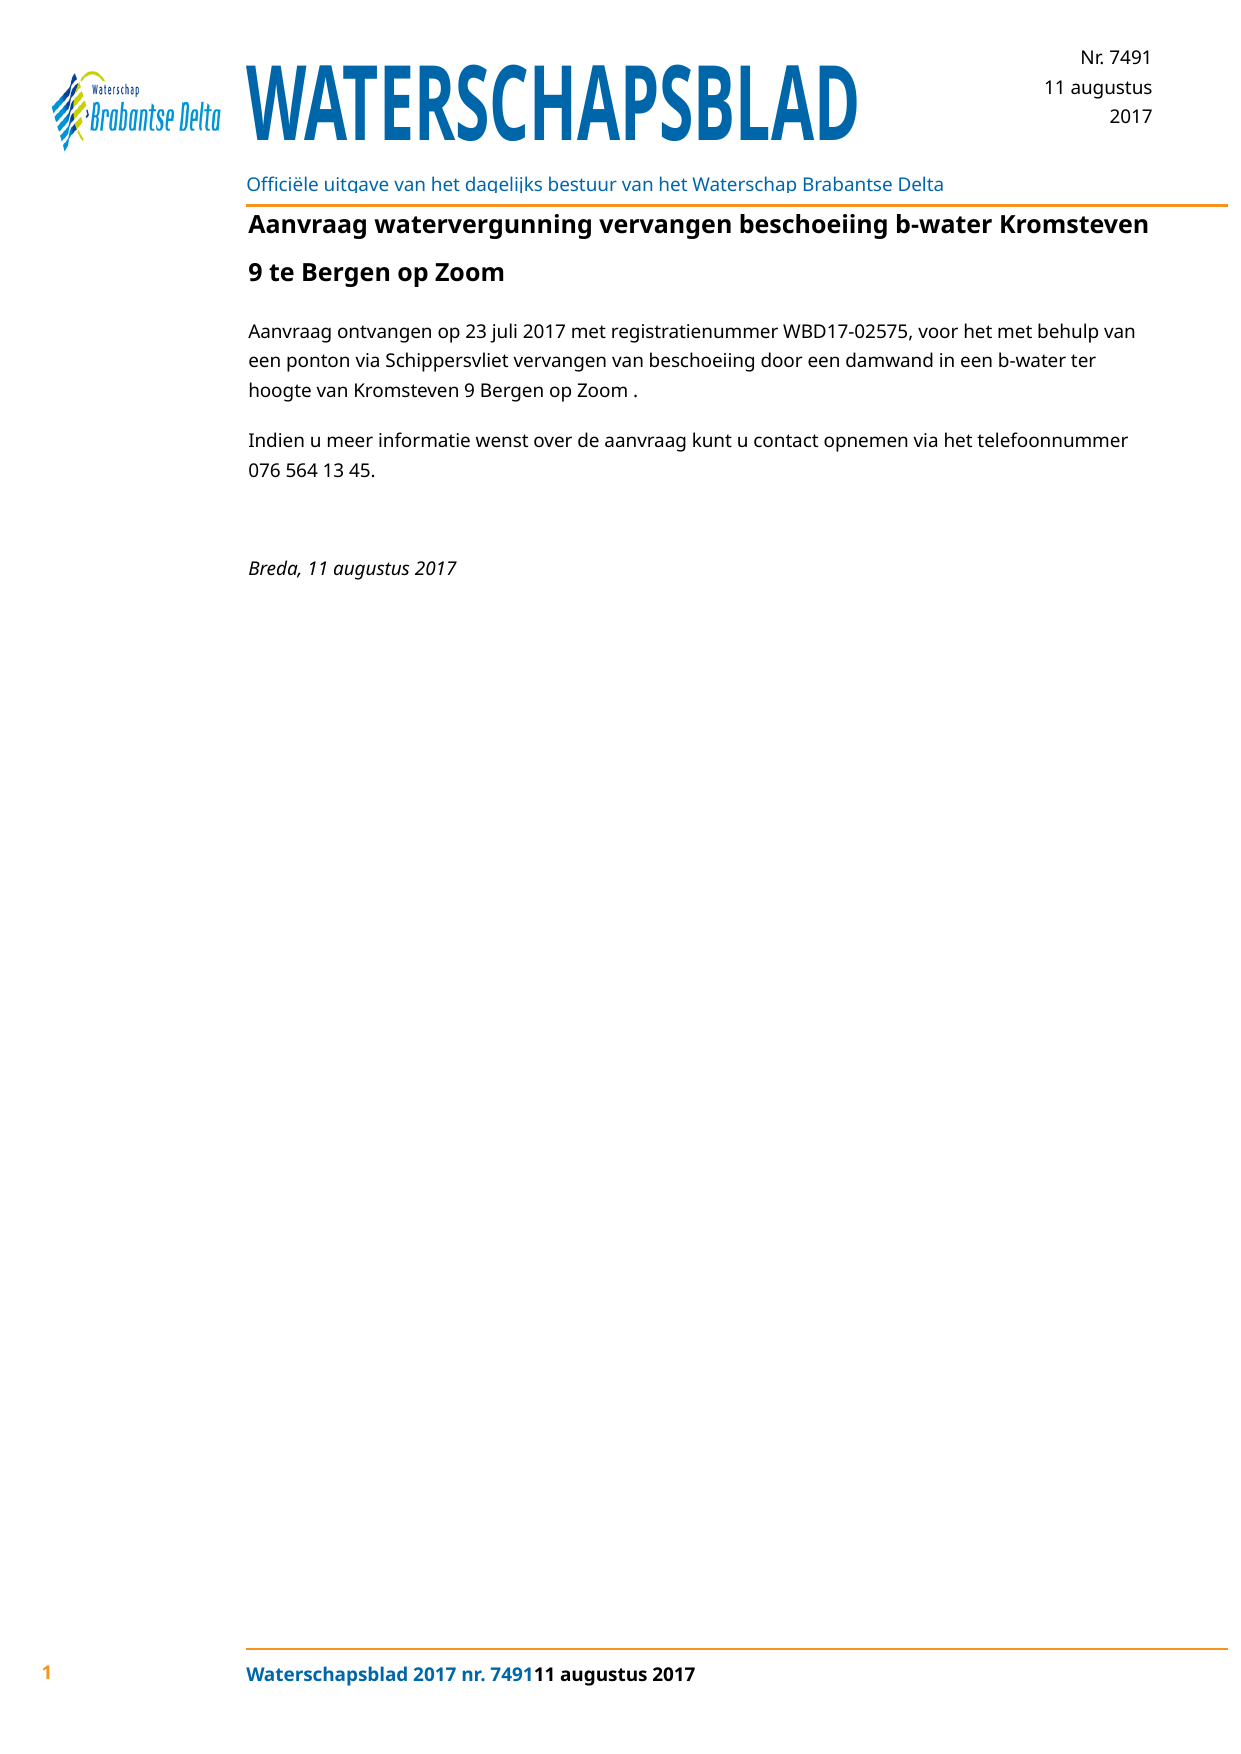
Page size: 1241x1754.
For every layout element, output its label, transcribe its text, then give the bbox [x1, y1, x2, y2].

text Aanvraag ontvangen op 23 juli 2017 met registratienummer WBD17-02575, voor het met behulp van een ponton via Schippersvliet vervangen van beschoeiing door een damwand in een b-water ter hoogte van Kromsteven 9 Bergen op Zoom . [248, 318, 1152, 403]
text Aanvraag watervergunning vervangen beschoeiing b-water Kromsteven 9 te Bergen op Zoom [248, 207, 1152, 288]
picture [41, 47, 231, 172]
text Breda, 11 augustus 2017 [248, 555, 1152, 581]
text Indien u meer informatie wenst over de aanvraag kunt u contact opnemen via het telefoonnummer 076 564 13 45. [248, 427, 1152, 483]
